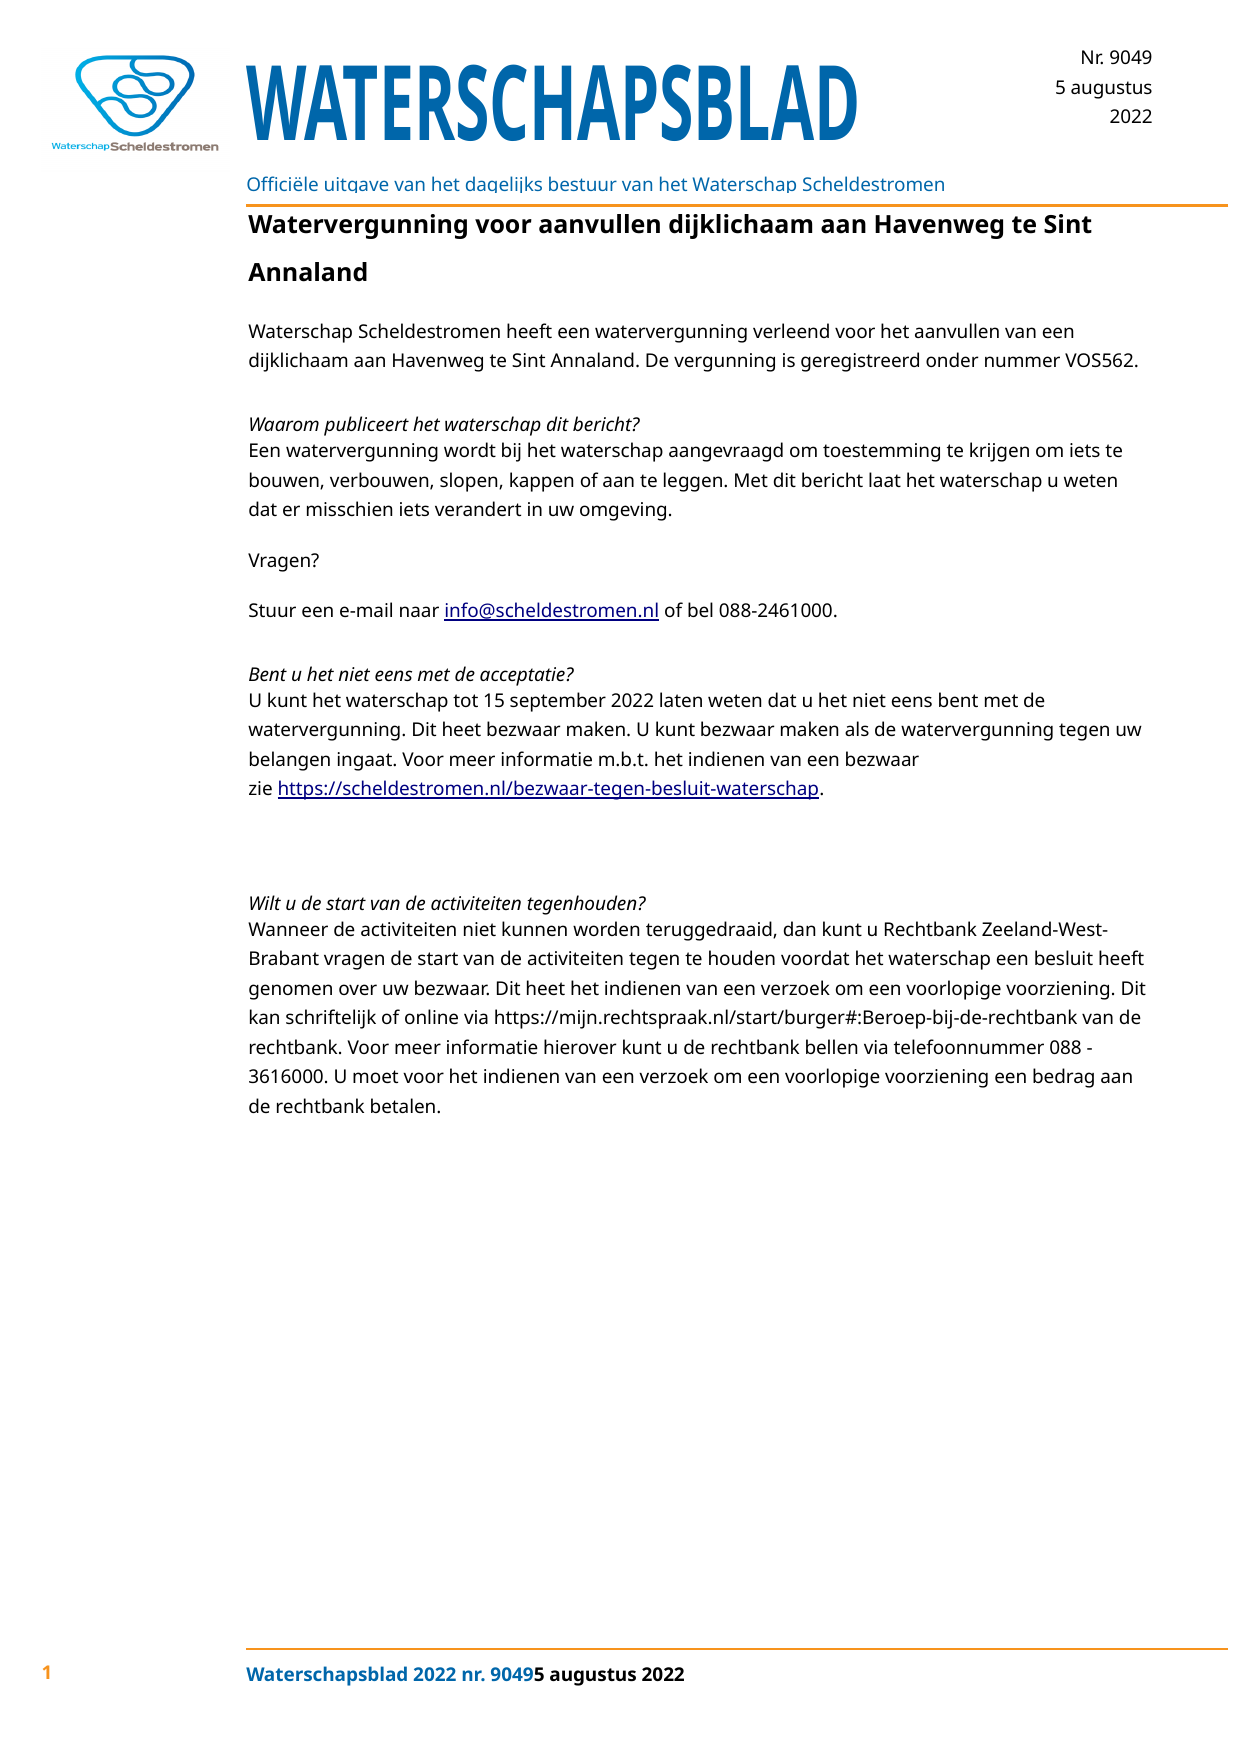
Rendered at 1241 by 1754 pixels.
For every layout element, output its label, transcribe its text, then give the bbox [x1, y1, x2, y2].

text Een watervergunning wordt bij het waterschap aangevraagd om toestemming te krijgen om iets te bouwen, verbouwen, slopen, kappen of aan te leggen. Met dit bericht laat het waterschap u weten dat er misschien iets verandert in uw omgeving. [248, 437, 1152, 522]
text Vragen? [248, 547, 1152, 572]
text Stuur een e-mail naar info@scheldestromen.nl of bel 088-2461000. [248, 597, 1152, 623]
picture [41, 47, 231, 172]
text Wanneer de activiteiten niet kunnen worden teruggedraaid, dan kunt u Rechtbank Zeeland-West-Brabant vragen de start van de activiteiten tegen te houden voordat het waterschap een besluit heeft genomen over uw bezwaar. Dit heet het indienen van een verzoek om een voorlopige voorziening. Dit kan schriftelijk of online via https://mijn.rechtspraak.nl/start/burger#:Beroep-bij-de-rechtbank van de rechtbank. Voor meer informatie hierover kunt u de rechtbank bellen via telefoonnummer 088 - 3616000. U moet voor het indienen van een verzoek om een voorlopige voorziening een bedrag aan de rechtbank betalen. [248, 916, 1152, 1119]
text Waarom publiceert het waterschap dit bericht? [248, 411, 1152, 437]
text Watervergunning voor aanvullen dijklichaam aan Havenweg te Sint Annaland [248, 207, 1152, 288]
text Bent u het niet eens met de acceptatie? [248, 661, 1152, 687]
text Waterschap Scheldestromen heeft een watervergunning verleend voor het aanvullen van een dijklichaam aan Havenweg te Sint Annaland. De vergunning is geregistreerd onder nummer VOS562. [248, 318, 1152, 373]
text Wilt u de start van de activiteiten tegenhouden? [248, 890, 1152, 916]
text U kunt het waterschap tot 15 september 2022 laten weten dat u het niet eens bent met de watervergunning. Dit heet bezwaar maken. U kunt bezwaar maken als de watervergunning tegen uw belangen ingaat. Voor meer informatie m.b.t. het indienen van een bezwaar zie https://scheldestromen.nl/bezwaar-tegen-besluit-waterschap. [248, 687, 1152, 801]
